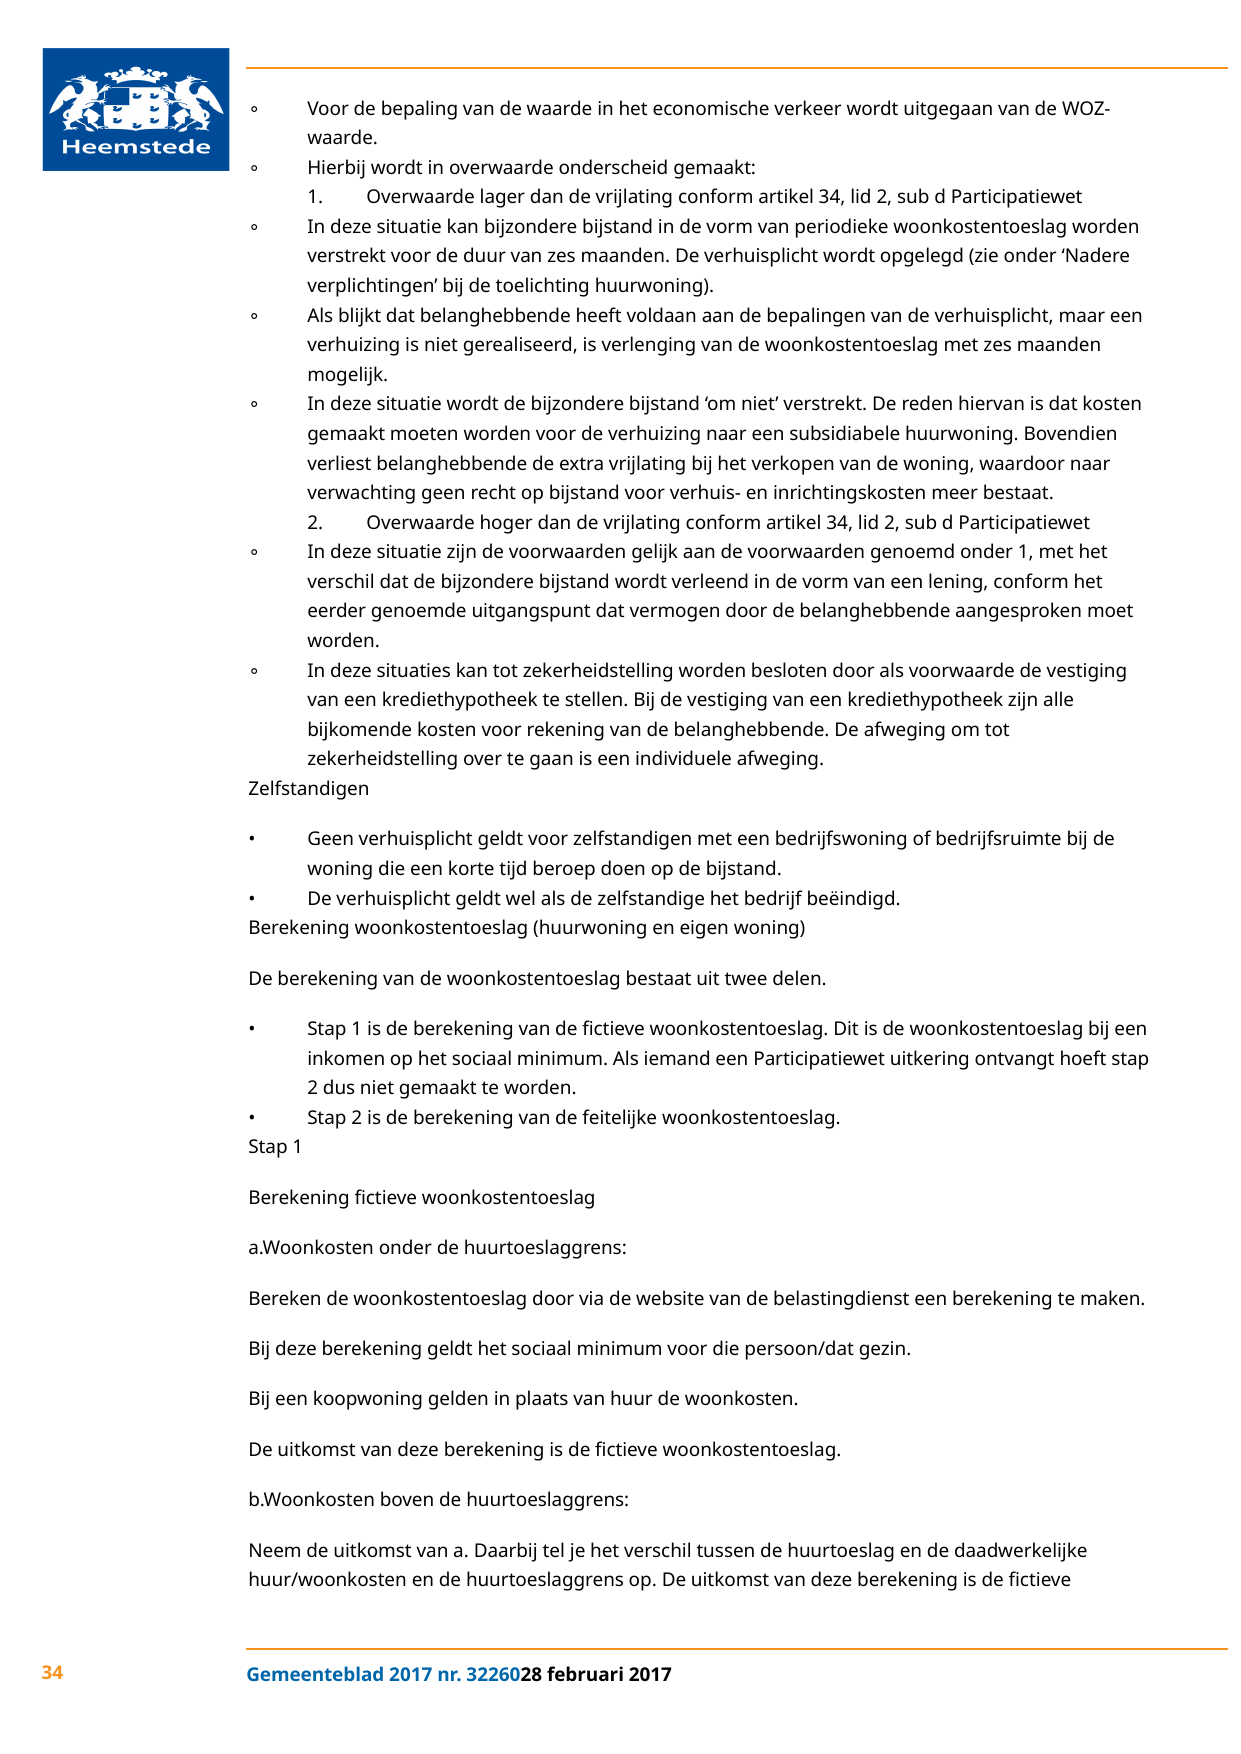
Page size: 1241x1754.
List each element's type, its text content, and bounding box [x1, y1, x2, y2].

list Geen verhuisplicht geldt voor zelfstandigen met een bedrijfswoning of bedrijfsruimte bij de woning die een korte tijd beroep doen op de bijstand. [248, 826, 1152, 881]
list Stap 2 is de berekening van de feitelijke woonkostentoeslag. [248, 1104, 1152, 1130]
text Neem de uitkomst van a. Daarbij tel je het verschil tussen de huurtoeslag en de daadwerkelijke huur/woonkosten en de huurtoeslaggrens op. De uitkomst van deze berekening is de fictieve [248, 1537, 1152, 1592]
text De uitkomst van deze berekening is de fictieve woonkostentoeslag. [248, 1436, 1152, 1462]
list Als blijkt dat belanghebbende heeft voldaan aan de bepalingen van de verhuisplicht, maar een verhuizing is niet gerealiseerd, is verlenging van de woonkostentoeslag met zes maanden mogelijk. [248, 302, 1152, 387]
text Berekening fictieve woonkostentoeslag [248, 1184, 1152, 1210]
list Hierbij wordt in overwaarde onderscheid gemaakt: [248, 154, 1152, 180]
text De berekening van de woonkostentoeslag bestaat uit twee delen. [248, 965, 1152, 991]
text a.Woonkosten onder de huurtoeslaggrens: [248, 1234, 1152, 1260]
text b.Woonkosten boven de huurtoeslaggrens: [248, 1486, 1152, 1512]
list In deze situatie wordt de bijzondere bijstand ‘om niet’ verstrekt. De reden hiervan is dat kosten gemaakt moeten worden voor de verhuizing naar een subsidiabele huurwoning. Bovendien verliest belanghebbende de extra vrijlating bij het verkopen van de woning, waardoor naar verwachting geen recht op bijstand voor verhuis- en inrichtingskosten meer bestaat. [248, 391, 1152, 505]
text Zelfstandigen [248, 775, 1152, 801]
text Bij een koopwoning gelden in plaats van huur de woonkosten. [248, 1386, 1152, 1411]
text Bij deze berekening geldt het sociaal minimum voor die persoon/dat gezin. [248, 1335, 1152, 1361]
list De verhuisplicht geldt wel als de zelfstandige het bedrijf beëindigd. [248, 885, 1152, 911]
list In deze situatie kan bijzondere bijstand in de vorm van periodieke woonkostentoeslag worden verstrekt voor de duur van zes maanden. De verhuisplicht wordt opgelegd (zie onder ‘Nadere verplichtingen’ bij de toelichting huurwoning). [248, 213, 1152, 298]
list Overwaarde hoger dan de vrijlating conform artikel 34, lid 2, sub d Participatiewet [307, 509, 1152, 535]
list In deze situaties kan tot zekerheidstelling worden besloten door als voorwaarde de vestiging van een krediethypotheek te stellen. Bij de vestiging van een krediethypotheek zijn alle bijkomende kosten voor rekening van de belanghebbende. De afweging om tot zekerheidstelling over te gaan is een individuele afweging. [248, 657, 1152, 771]
list Stap 1 is de berekening van de fictieve woonkostentoeslag. Dit is de woonkostentoeslag bij een inkomen op het sociaal minimum. Als iemand een Participatiewet uitkering ontvangt hoeft stap 2 dus niet gemaakt te worden. [248, 1015, 1152, 1100]
text Stap 1 [248, 1133, 1152, 1159]
list Overwaarde lager dan de vrijlating conform artikel 34, lid 2, sub d Participatiewet [307, 183, 1152, 209]
text Bereken de woonkostentoeslag door via de website van de belastingdienst een berekening te maken. [248, 1285, 1152, 1311]
list Voor de bepaling van de waarde in het economische verkeer wordt uitgegaan van de WOZ-waarde. [248, 95, 1152, 150]
picture [41, 47, 231, 172]
list In deze situatie zijn de voorwaarden gelijk aan de voorwaarden genoemd onder 1, met het verschil dat de bijzondere bijstand wordt verleend in de vorm van een lening, conform het eerder genoemde uitgangspunt dat vermogen door de belanghebbende aangesproken moet worden. [248, 538, 1152, 653]
text Berekening woonkostentoeslag (huurwoning en eigen woning) [248, 914, 1152, 940]
